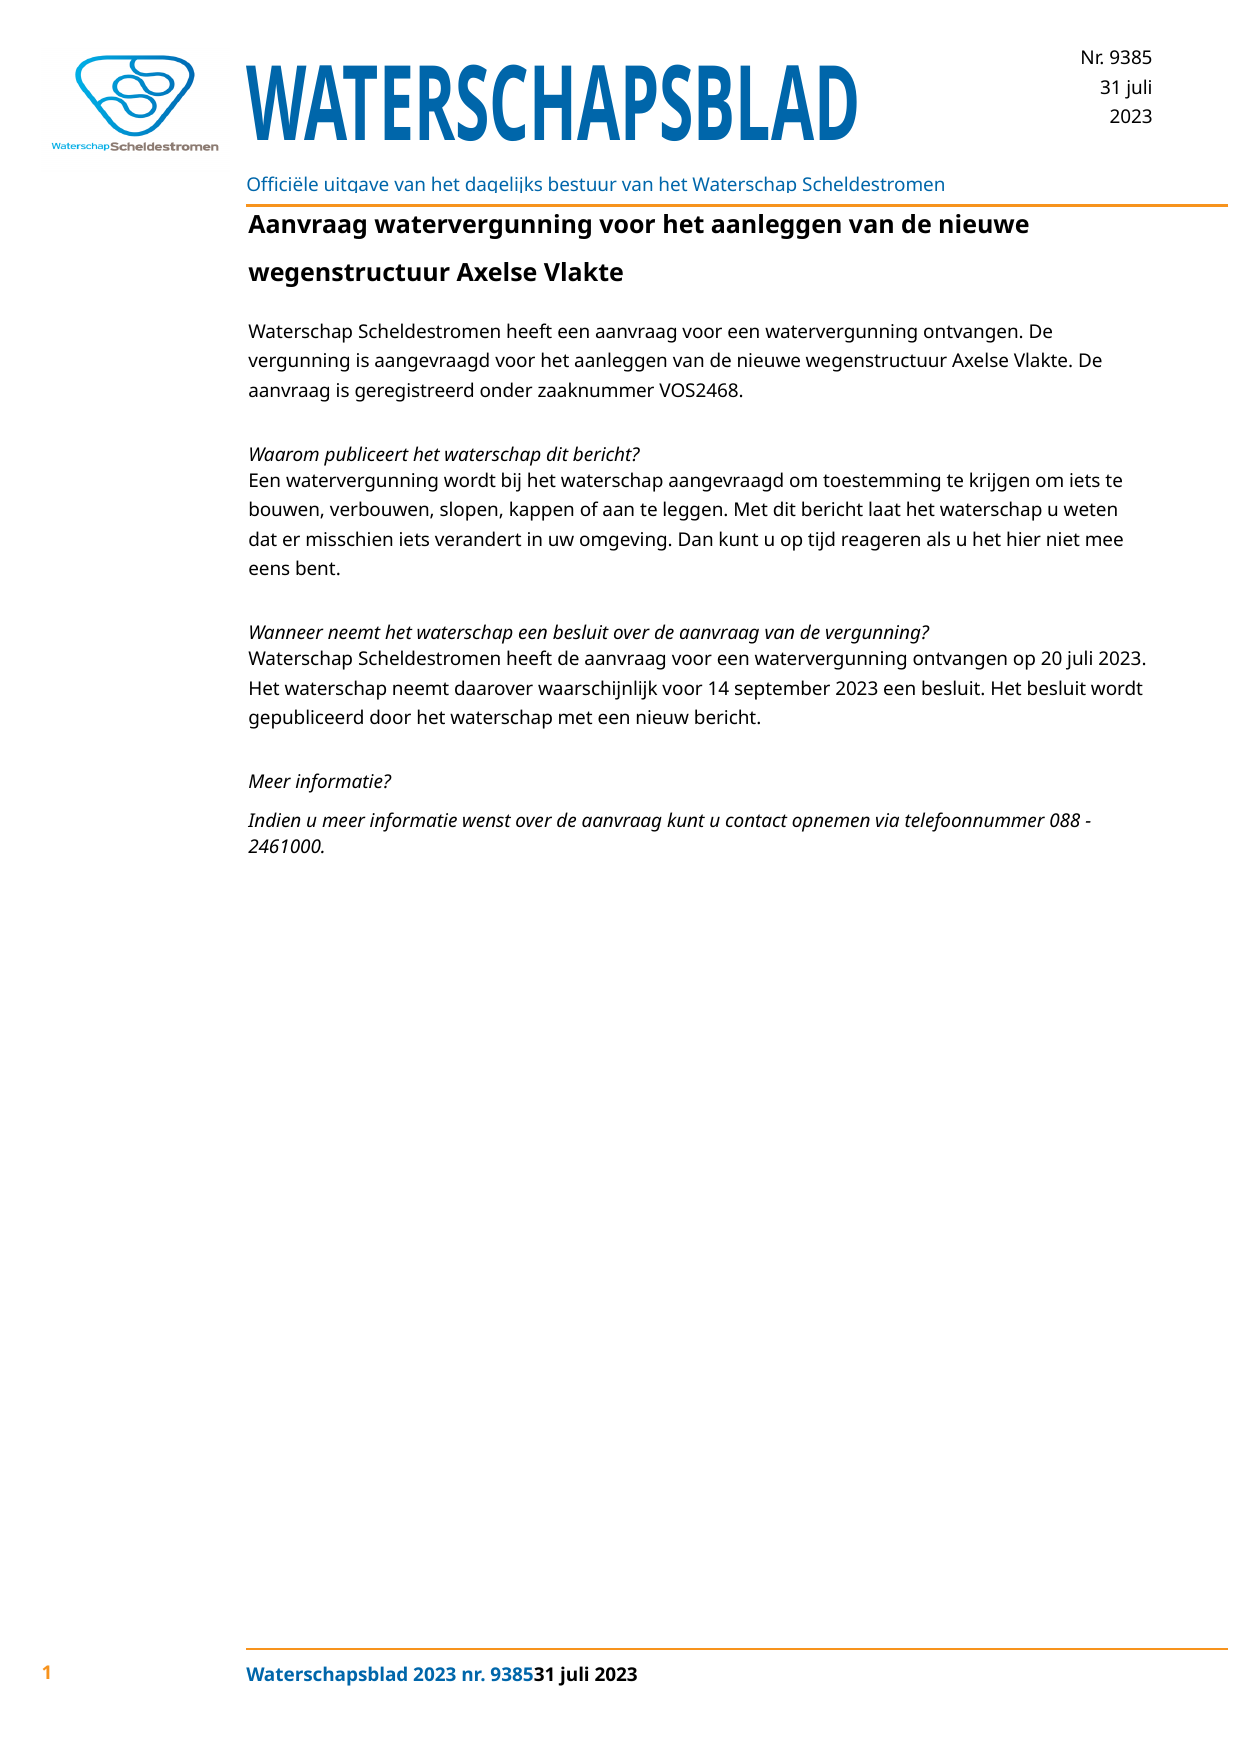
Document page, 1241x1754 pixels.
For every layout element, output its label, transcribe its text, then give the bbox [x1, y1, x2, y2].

text Meer informatie? [248, 768, 1152, 794]
text Waterschap Scheldestromen heeft een aanvraag voor een watervergunning ontvangen. De vergunning is aangevraagd voor het aanleggen van de nieuwe wegenstructuur Axelse Vlakte. De aanvraag is geregistreerd onder zaaknummer VOS2468. [248, 318, 1152, 403]
text Aanvraag watervergunning voor het aanleggen van de nieuwe wegenstructuur Axelse Vlakte [248, 207, 1152, 288]
text Indien u meer informatie wenst over de aanvraag kunt u contact opnemen via telefoonnummer 088 - 2461000. [248, 808, 1152, 859]
text Waarom publiceert het waterschap dit bericht? [248, 441, 1152, 467]
text Wanneer neemt het waterschap een besluit over de aanvraag van de vergunning? [248, 619, 1152, 645]
text Waterschap Scheldestromen heeft de aanvraag voor een watervergunning ontvangen op 20 juli 2023. Het waterschap neemt daarover waarschijnlijk voor 14 september 2023 een besluit. Het besluit wordt gepubliceerd door het waterschap met een nieuw bericht. [248, 645, 1152, 730]
picture [41, 47, 231, 172]
text Een watervergunning wordt bij het waterschap aangevraagd om toestemming te krijgen om iets te bouwen, verbouwen, slopen, kappen of aan te leggen. Met dit bericht laat het waterschap u weten dat er misschien iets verandert in uw omgeving. Dan kunt u op tijd reageren als u het hier niet mee eens bent. [248, 467, 1152, 581]
